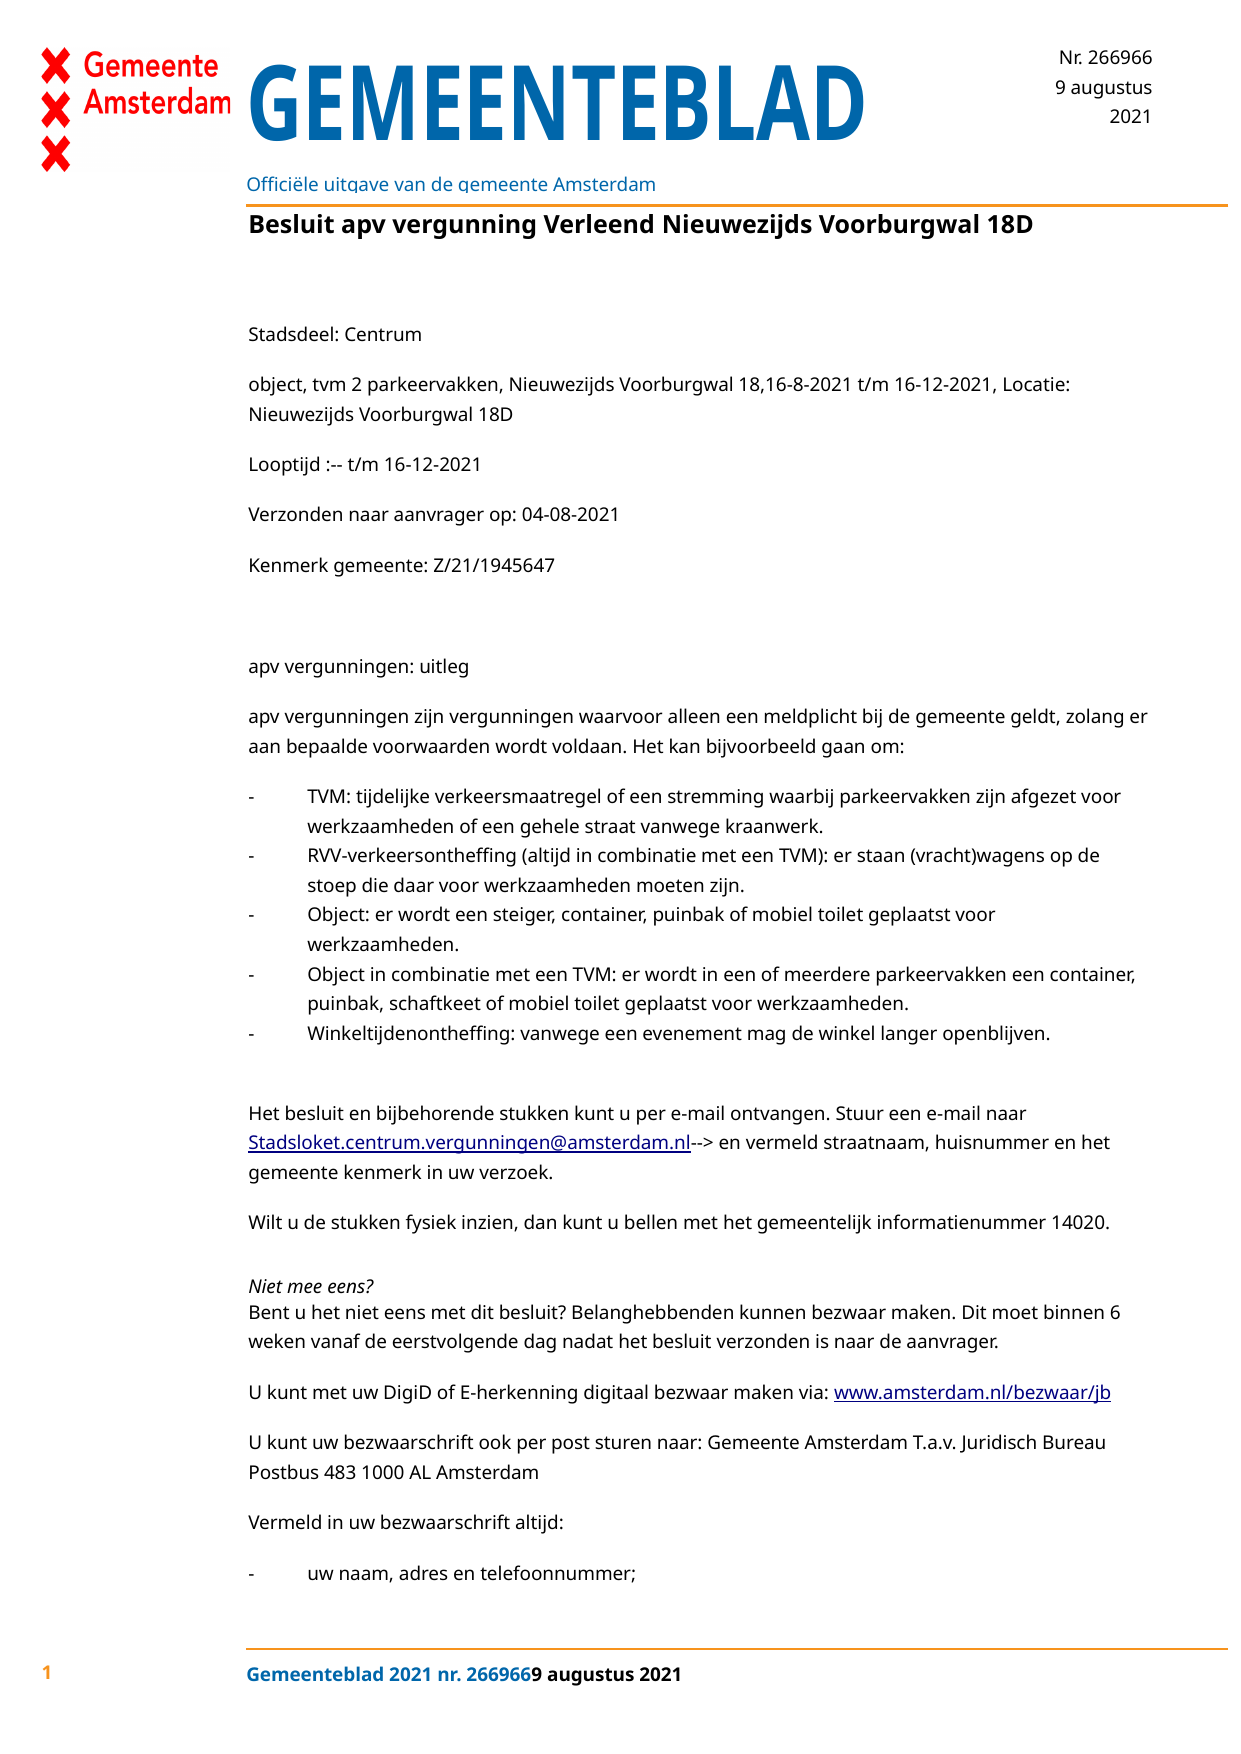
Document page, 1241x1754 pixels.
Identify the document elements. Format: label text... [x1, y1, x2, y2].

text Vermeld in uw bezwaarschrift altijd: [248, 1509, 1152, 1535]
text object, tvm 2 parkeervakken, Nieuwezijds Voorburgwal 18,16-8-2021 t/m 16-12-2021, Locatie: Nieuwezijds Voorburgwal 18D [248, 371, 1152, 426]
list RVV-verkeersontheffing (altijd in combinatie met een TVM): er staan (vracht)wagens op de stoep die daar voor werkzaamheden moeten zijn. [248, 842, 1152, 898]
text Looptijd :-- t/m 16-12-2021 [248, 451, 1152, 477]
list uw naam, adres en telefoonnummer; [248, 1560, 1152, 1586]
text Het besluit en bijbehorende stukken kunt u per e-mail ontvangen. Stuur een e-mail naar Stadsloket.centrum.vergunningen@amsterdam.nl--> en vermeld straatnaam, huisnummer en het gemeente kenmerk in uw verzoek. [248, 1100, 1152, 1185]
text Wilt u de stukken fysiek inzien, dan kunt u bellen met het gemeentelijk informatienummer 14020. [248, 1209, 1152, 1235]
text apv vergunningen zijn vergunningen waarvoor alleen een meldplicht bij de gemeente geldt, zolang er aan bepaalde voorwaarden wordt voldaan. Het kan bijvoorbeeld gaan om: [248, 703, 1152, 758]
text Besluit apv vergunning Verleend Nieuwezijds Voorburgwal 18D [248, 207, 1152, 241]
text Kenmerk gemeente: Z/21/1945647 [248, 552, 1152, 578]
text U kunt uw bezwaarschrift ook per post sturen naar: Gemeente Amsterdam T.a.v. Juridisch Bureau Postbus 483 1000 AL Amsterdam [248, 1429, 1152, 1485]
list Winkeltijdenontheffing: vanwege een evenement mag de winkel langer openblijven. [248, 1020, 1152, 1046]
text Verzonden naar aanvrager op: 04-08-2021 [248, 502, 1152, 527]
list Object in combinatie met een TVM: er wordt in een of meerdere parkeervakken een container, puinbak, schaftkeet of mobiel toilet geplaatst voor werkzaamheden. [248, 961, 1152, 1016]
text Bent u het niet eens met dit besluit? Belanghebbenden kunnen bezwaar maken. Dit moet binnen 6 weken vanaf de eerstvolgende dag nadat het besluit verzonden is naar de aanvrager. [248, 1299, 1152, 1354]
text Stadsdeel: Centrum [248, 321, 1152, 346]
list TVM: tijdelijke verkeersmaatregel of een stremming waarbij parkeervakken zijn afgezet voor werkzaamheden of een gehele straat vanwege kraanwerk. [248, 783, 1152, 838]
list Object: er wordt een steiger, container, puinbak of mobiel toilet geplaatst voor werkzaamheden. [248, 902, 1152, 957]
text Niet mee eens? [248, 1273, 1152, 1299]
text U kunt met uw DigiD of E-herkenning digitaal bezwaar maken via: www.amsterdam.nl/bezwaar/jb [248, 1379, 1152, 1405]
text apv vergunningen: uitleg [248, 653, 1152, 678]
picture [41, 47, 231, 172]
